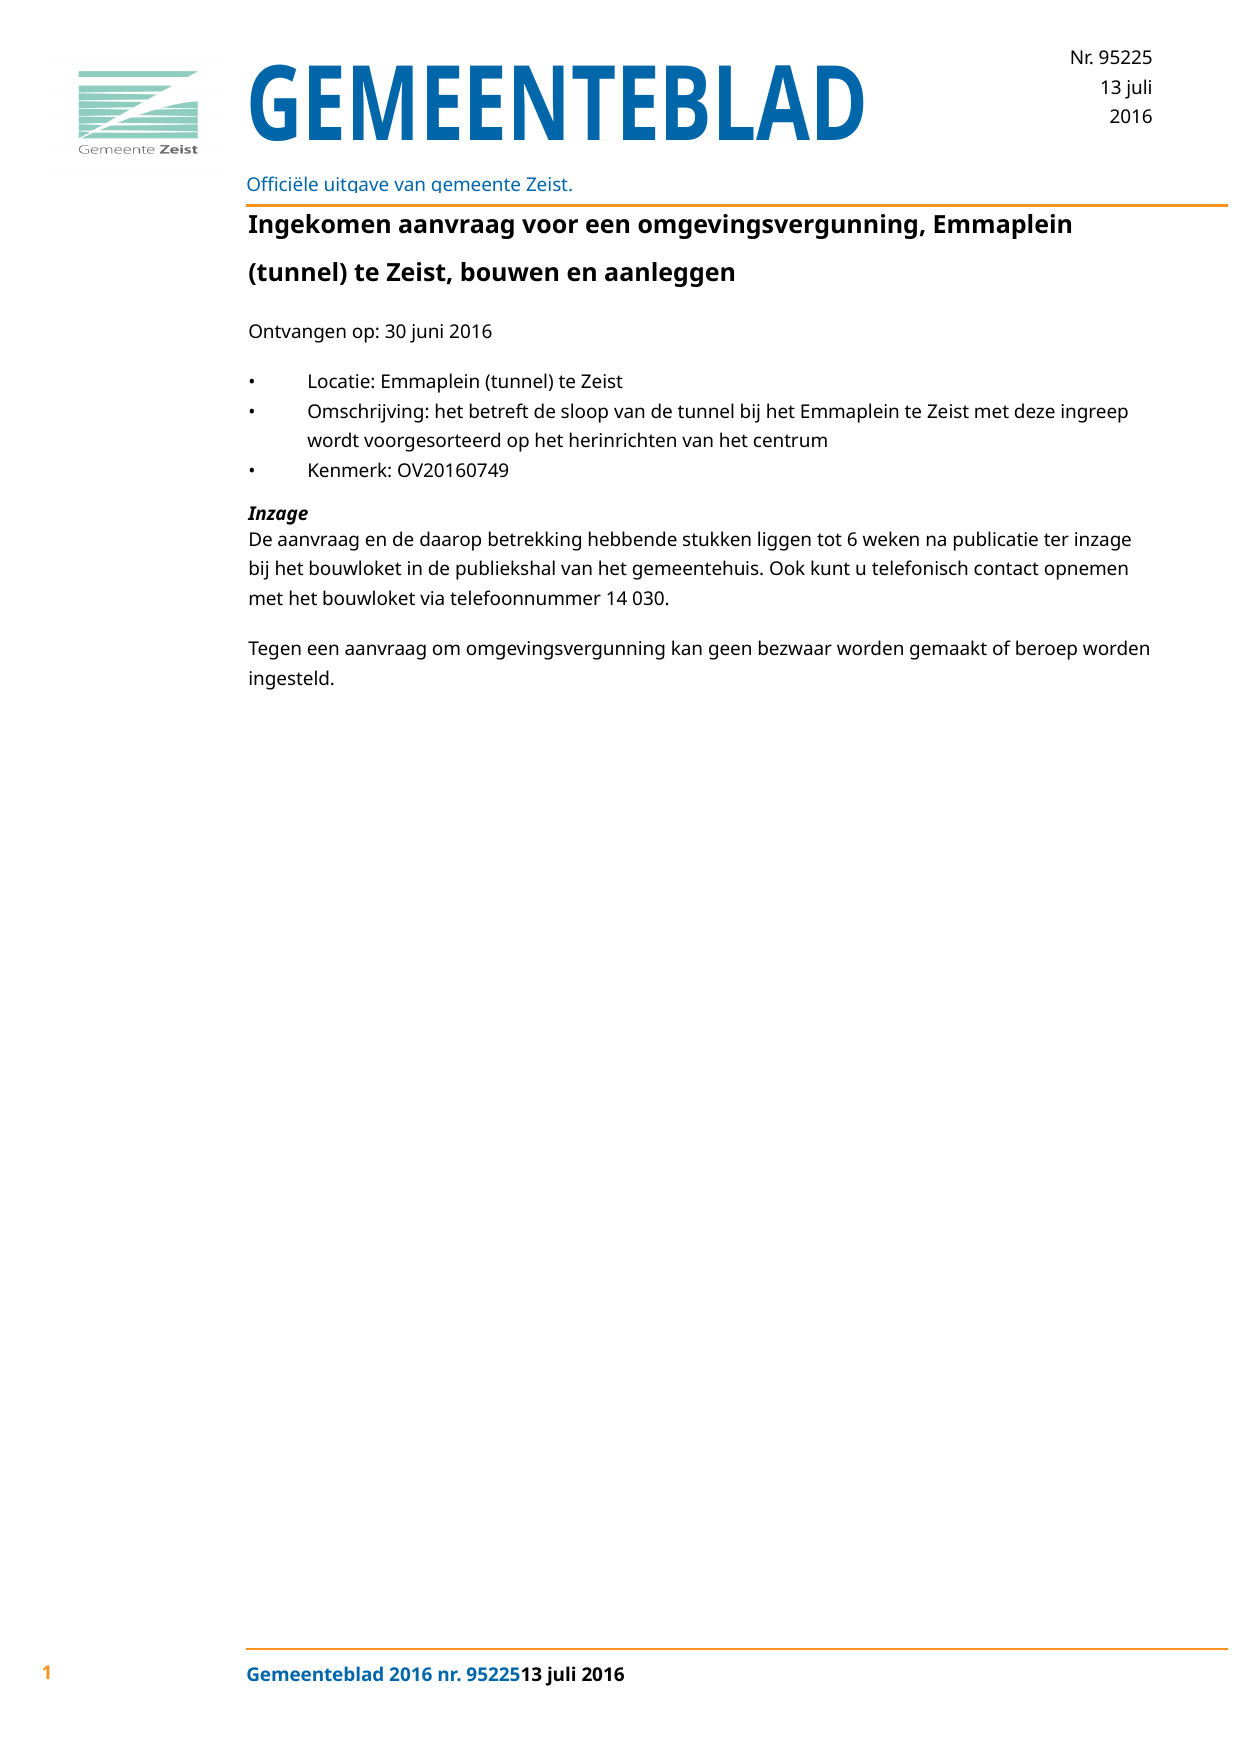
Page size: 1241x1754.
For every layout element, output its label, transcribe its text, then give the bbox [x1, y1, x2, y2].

text Ingekomen aanvraag voor een omgevingsvergunning, Emmaplein (tunnel) te Zeist, bouwen en aanleggen [248, 207, 1152, 288]
picture [41, 47, 231, 172]
list Omschrijving: het betreft de sloop van de tunnel bij het Emmaplein te Zeist met deze ingreep wordt voorgesorteerd op het herinrichten van het centrum [248, 398, 1152, 453]
text Tegen een aanvraag om omgevingsvergunning kan geen bezwaar worden gemaakt of beroep worden ingesteld. [248, 636, 1152, 691]
list Kenmerk: OV20160749 [248, 457, 1152, 483]
text De aanvraag en de daarop betrekking hebbende stukken liggen tot 6 weken na publicatie ter inzage bij het bouwloket in de publiekshal van het gemeentehuis. Ook kunt u telefonisch contact opnemen met het bouwloket via telefoonnummer 14 030. [248, 526, 1152, 611]
text Inzage [248, 500, 1152, 526]
list Locatie: Emmaplein (tunnel) te Zeist [248, 368, 1152, 394]
text Ontvangen op: 30 juni 2016 [248, 318, 1152, 344]
